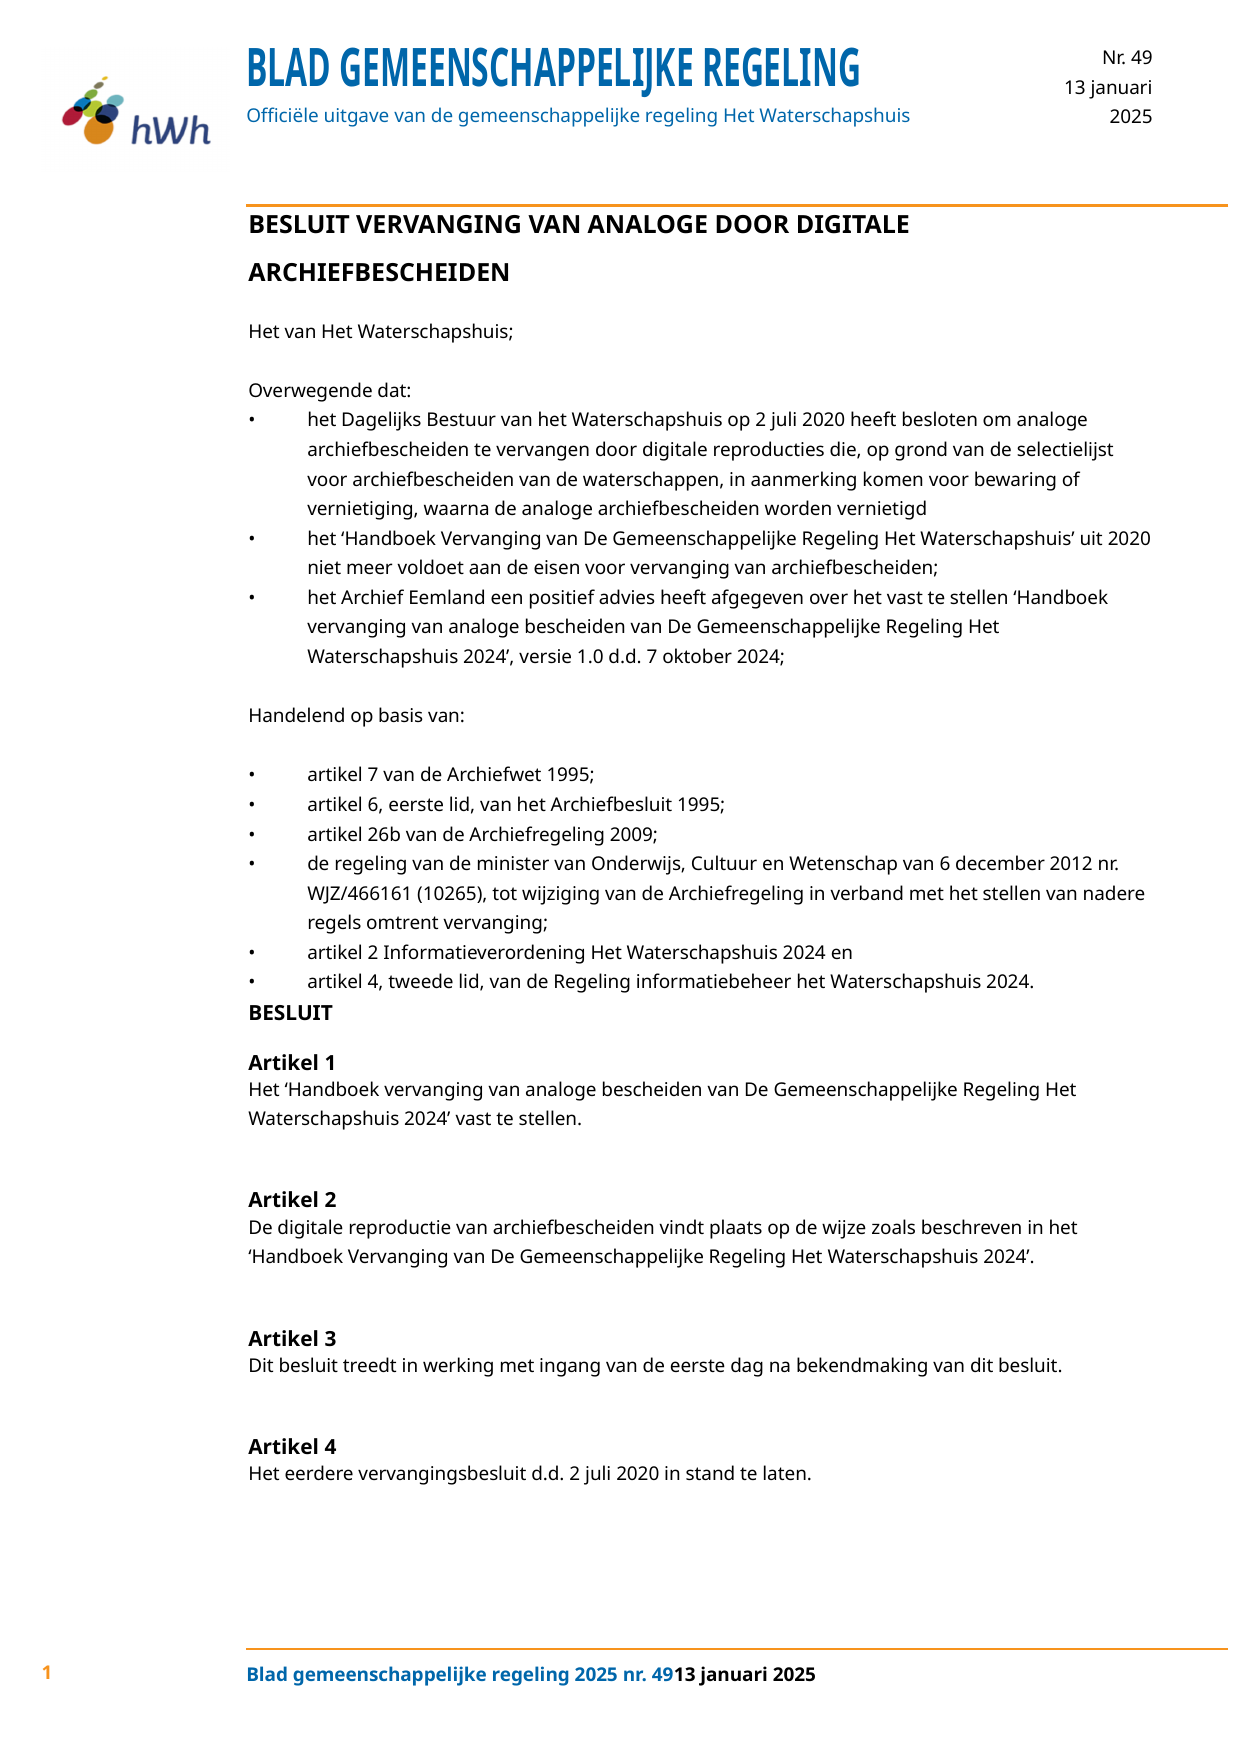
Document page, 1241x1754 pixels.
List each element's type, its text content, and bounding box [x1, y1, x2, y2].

list artikel 6, eerste lid, van het Archiefbesluit 1995; [248, 791, 1152, 817]
list het Dagelijks Bestuur van het Waterschapshuis op 2 juli 2020 heeft besloten om analoge archiefbescheiden te vervangen door digitale reproducties die, op grond van de selectielijst voor archiefbescheiden van de waterschappen, in aanmerking komen voor bewaring of vernietiging, waarna de analoge archiefbescheiden worden vernietigd [248, 407, 1152, 521]
text Het ‘Handboek vervanging van analoge bescheiden van De Gemeenschappelijke Regeling Het Waterschapshuis 2024’ vast te stellen. [248, 1076, 1152, 1131]
text De digitale reproductie van archiefbescheiden vindt plaats op de wijze zoals beschreven in het ‘Handboek Vervanging van De Gemeenschappelijke Regeling Het Waterschapshuis 2024’. [248, 1214, 1152, 1269]
text BESLUIT [248, 998, 1152, 1027]
list artikel 2 Informatieverordening Het Waterschapshuis 2024 en [248, 939, 1152, 965]
text Handelend op basis van: [248, 702, 1152, 728]
text Het van Het Waterschapshuis; [248, 318, 1152, 344]
list het ‘Handboek Vervanging van De Gemeenschappelijke Regeling Het Waterschapshuis’ uit 2020 niet meer voldoet aan de eisen voor vervanging van archiefbescheiden; [248, 525, 1152, 580]
list artikel 7 van de Archiefwet 1995; [248, 762, 1152, 787]
text Artikel 2 [248, 1186, 1152, 1214]
list artikel 26b van de Archiefregeling 2009; [248, 821, 1152, 847]
text BESLUIT VERVANGING VAN ANALOGE DOOR DIGITALE ARCHIEFBESCHEIDEN [248, 207, 1152, 288]
text Artikel 1 [248, 1048, 1152, 1076]
text Het eerdere vervangingsbesluit d.d. 2 juli 2020 in stand te laten. [248, 1461, 1152, 1486]
text Dit besluit treedt in werking met ingang van de eerste dag na bekendmaking van dit besluit. [248, 1352, 1152, 1378]
text Overwegende dat: [248, 377, 1152, 403]
text Artikel 3 [248, 1324, 1152, 1352]
picture [41, 47, 231, 172]
list de regeling van de minister van Onderwijs, Cultuur en Wetenschap van 6 december 2012 nr. WJZ/466161 (10265), tot wijziging van de Archiefregeling in verband met het stellen van nadere regels omtrent vervanging; [248, 850, 1152, 935]
list het Archief Eemland een positief advies heeft afgegeven over het vast te stellen ‘Handboek vervanging van analoge bescheiden van De Gemeenschappelijke Regeling Het Waterschapshuis 2024’, versie 1.0 d.d. 7 oktober 2024; [248, 584, 1152, 669]
list artikel 4, tweede lid, van de Regeling informatiebeheer het Waterschapshuis 2024. [248, 969, 1152, 994]
text Artikel 4 [248, 1432, 1152, 1461]
